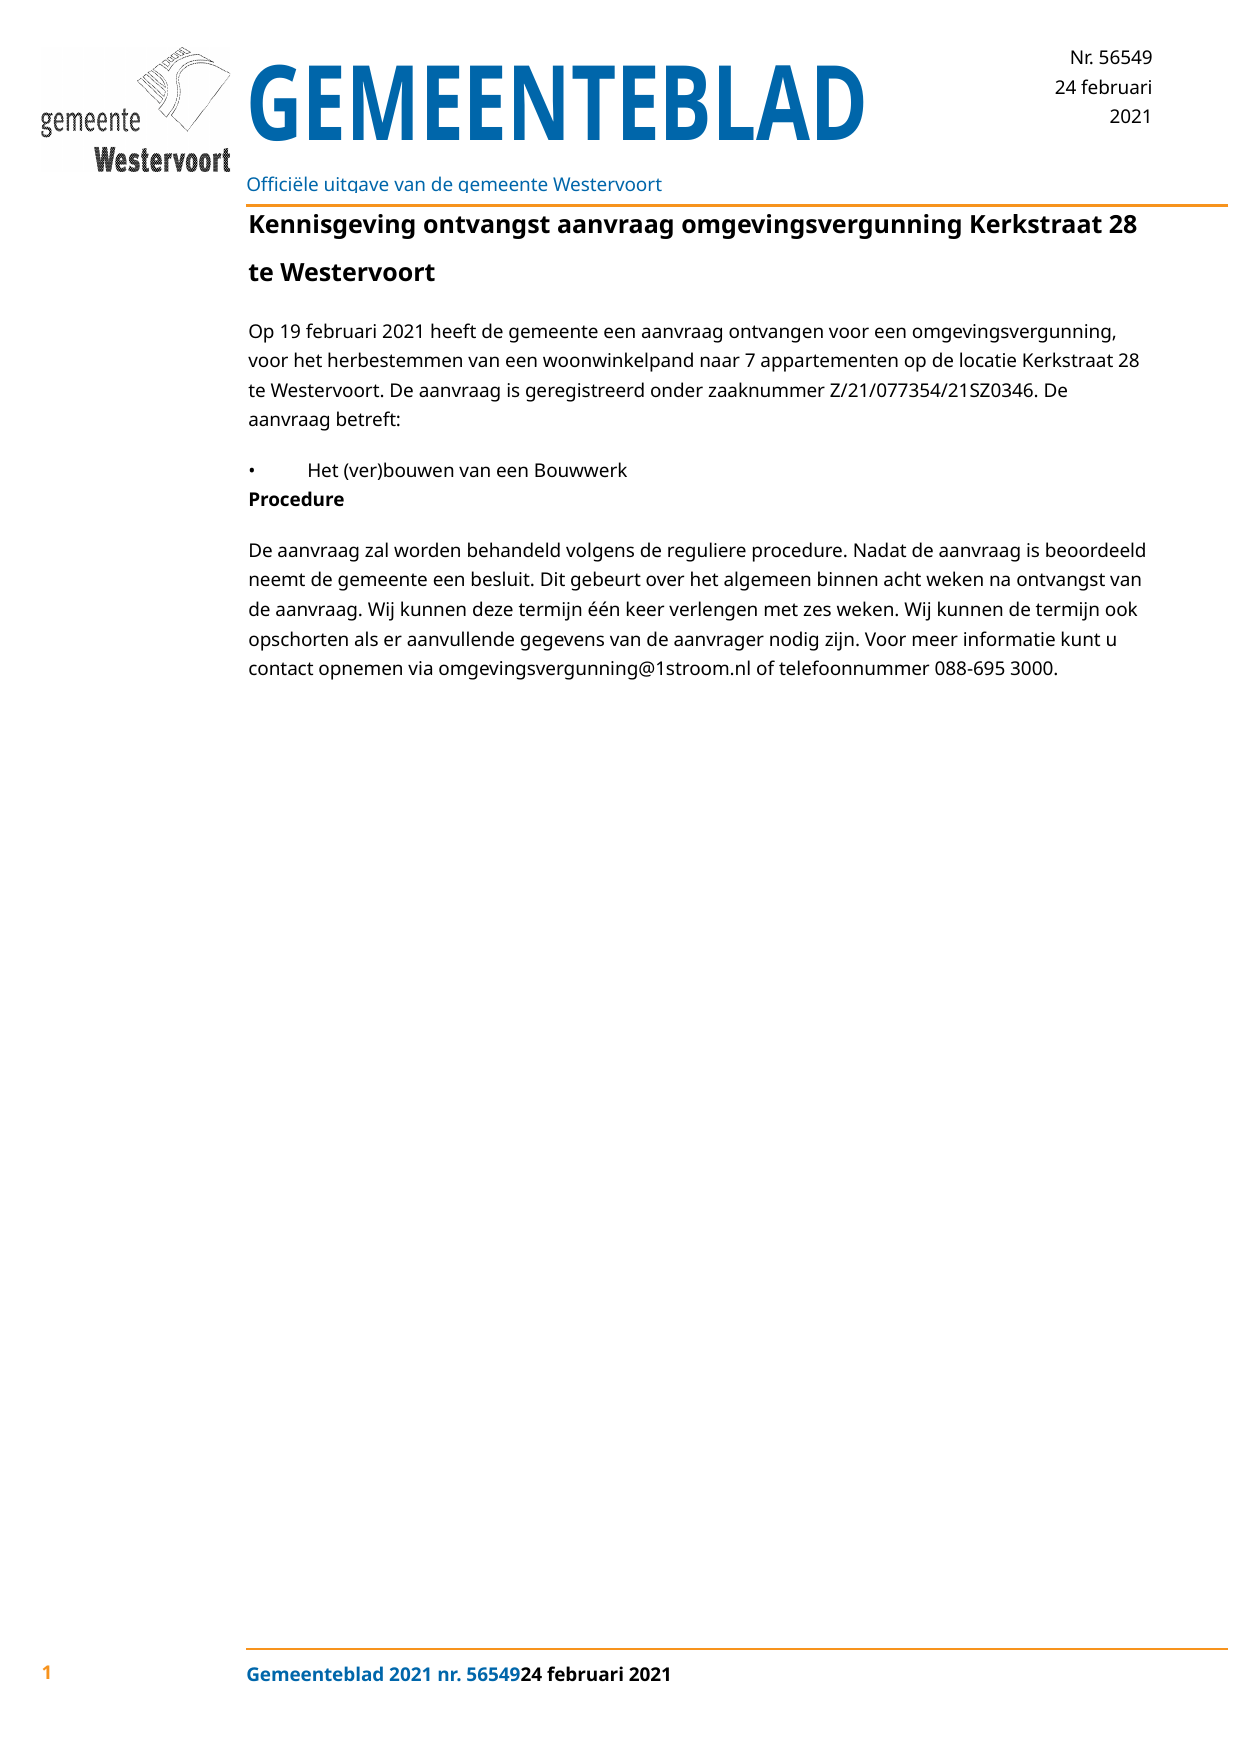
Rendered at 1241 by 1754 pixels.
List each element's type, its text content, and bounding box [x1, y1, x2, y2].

text Procedure [248, 487, 1152, 512]
text Op 19 februari 2021 heeft de gemeente een aanvraag ontvangen voor een omgevingsvergunning, voor het herbestemmen van een woonwinkelpand naar 7 appartementen op de locatie Kerkstraat 28 te Westervoort. De aanvraag is geregistreerd onder zaaknummer Z/21/077354/21SZ0346. De aanvraag betreft: [248, 318, 1152, 432]
text De aanvraag zal worden behandeld volgens de reguliere procedure. Nadat de aanvraag is beoordeeld neemt de gemeente een besluit. Dit gebeurt over het algemeen binnen acht weken na ontvangst van de aanvraag. Wij kunnen deze termijn één keer verlengen met zes weken. Wij kunnen de termijn ook opschorten als er aanvullende gegevens van de aanvrager nodig zijn. Voor meer informatie kunt u contact opnemen via omgevingsvergunning@1stroom.nl of telefoonnummer 088-695 3000. [248, 537, 1152, 681]
text Kennisgeving ontvangst aanvraag omgevingsvergunning Kerkstraat 28 te Westervoort [248, 207, 1152, 288]
picture [41, 47, 231, 172]
list Het (ver)bouwen van een Bouwwerk [248, 457, 1152, 483]
